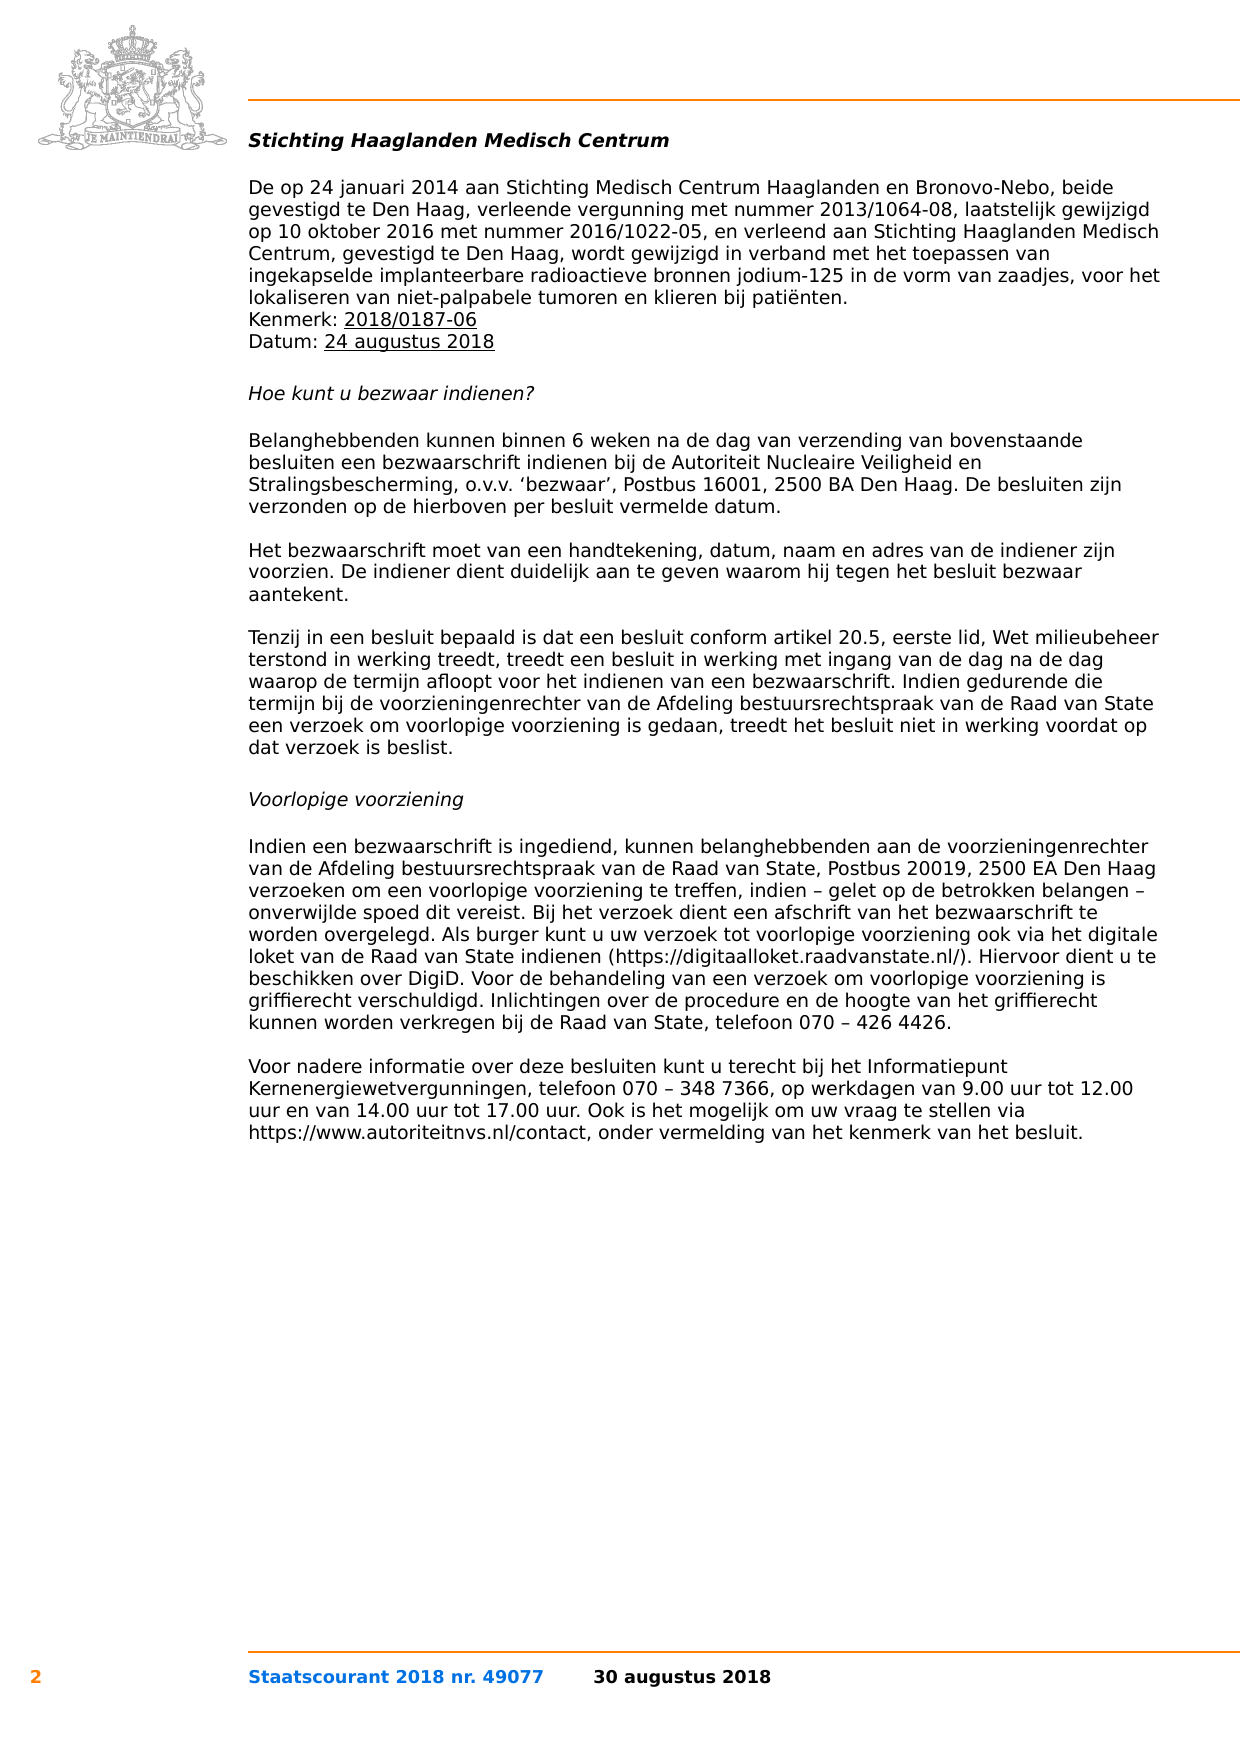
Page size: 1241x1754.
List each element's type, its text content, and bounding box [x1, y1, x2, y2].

subtitle Stichting Haaglanden Medisch Centrum [248, 130, 1163, 152]
subtitle Voorlopige voorziening [248, 789, 1163, 811]
text Indien een bezwaarschrift is ingediend, kunnen belanghebbenden aan de voorzieningenrechter van de Afdeling bestuursrechtspraak van de Raad van State, Postbus 20019, 2500 EA Den Haag verzoeken om een voorlopige voorziening te treffen, indien – gelet op de betrokken belangen – onverwijlde spoed dit vereist. Bij het verzoek dient een afschrift van het bezwaarschrift te worden overgelegd. Als burger kunt u uw verzoek tot voorlopige voorziening ook via het digitale loket van de Raad van State indienen (https://digitaalloket.raadvanstate.nl/). Hiervoor dient u te beschikken over DigiD. Voor de behandeling van een verzoek om voorlopige voorziening is griffierecht verschuldigd. Inlichtingen over de procedure en de hoogte van het griffierecht kunnen worden verkregen bij de Raad van State, telefoon 070 – 426 4426. [248, 836, 1163, 1034]
text Tenzij in een besluit bepaald is dat een besluit conform artikel 20.5, eerste lid, Wet milieubeheer terstond in werking treedt, treedt een besluit in werking met ingang van de dag na de dag waarop de termijn afloopt voor het indienen van een bezwaarschrift. Indien gedurende die termijn bij de voorzieningenrechter van de Afdeling bestuursrechtspraak van de Raad van State een verzoek om voorlopige voorziening is gedaan, treedt het besluit niet in werking voordat op dat verzoek is beslist. [248, 627, 1163, 759]
picture [38, 25, 227, 150]
text Belanghebbenden kunnen binnen 6 weken na de dag van verzending van bovenstaande besluiten een bezwaarschrift indienen bij de Autoriteit Nucleaire Veiligheid en Stralingsbescherming, o.v.v. ‘bezwaar’, Postbus 16001, 2500 BA Den Haag. De besluiten zijn verzonden op de hierboven per besluit vermelde datum. [248, 430, 1163, 518]
text Datum: 24 augustus 2018 [248, 331, 1163, 353]
text Voor nadere informatie over deze besluiten kunt u terecht bij het Informatiepunt Kernenergiewetvergunningen, telefoon 070 – 348 7366, op werkdagen van 9.00 uur tot 12.00 uur en van 14.00 uur tot 17.00 uur. Ook is het mogelijk om uw vraag te stellen via https://www.autoriteitnvs.nl/contact, onder vermelding van het kenmerk van het besluit. [248, 1056, 1163, 1144]
text Kenmerk: 2018/0187-06 [248, 309, 1163, 331]
subtitle Hoe kunt u bezwaar indienen? [248, 383, 1163, 405]
text Het bezwaarschrift moet van een handtekening, datum, naam en adres van de indiener zijn voorzien. De indiener dient duidelijk aan te geven waarom hij tegen het besluit bezwaar aantekent. [248, 539, 1163, 605]
text De op 24 januari 2014 aan Stichting Medisch Centrum Haaglanden en Bronovo-Nebo, beide gevestigd te Den Haag, verleende vergunning met nummer 2013/1064-08, laatstelijk gewijzigd op 10 oktober 2016 met nummer 2016/1022-05, en verleend aan Stichting Haaglanden Medisch Centrum, gevestigd te Den Haag, wordt gewijzigd in verband met het toepassen van ingekapselde implanteerbare radioactieve bronnen jodium-125 in de vorm van zaadjes, voor het lokaliseren van niet-palpabele tumoren en klieren bij patiënten. [248, 177, 1163, 309]
